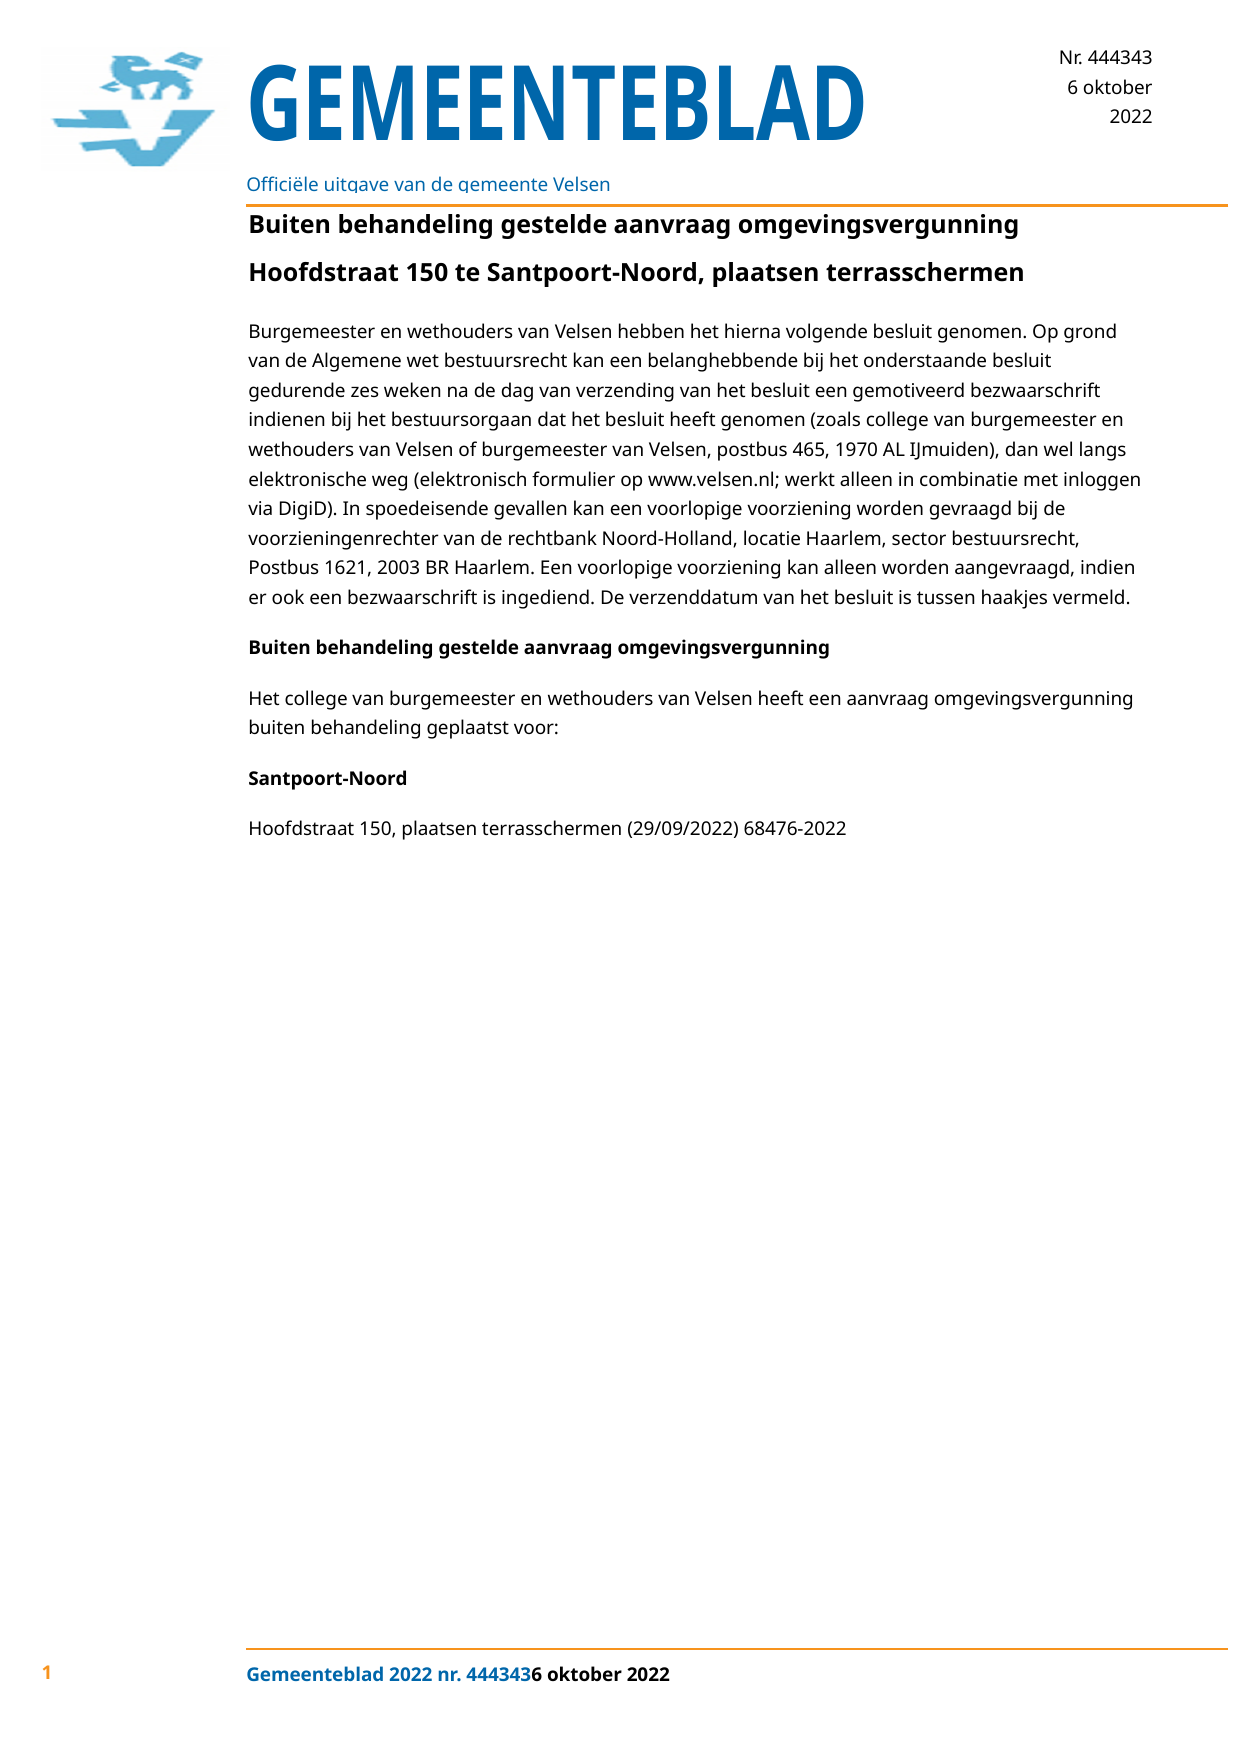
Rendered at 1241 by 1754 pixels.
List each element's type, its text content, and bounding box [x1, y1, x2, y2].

text Het college van burgemeester en wethouders van Velsen heeft een aanvraag omgevingsvergunning buiten behandeling geplaatst voor: [248, 685, 1152, 740]
text Buiten behandeling gestelde aanvraag omgevingsvergunning Hoofdstraat 150 te Santpoort-Noord, plaatsen terrasschermen [248, 207, 1152, 288]
picture [41, 47, 231, 172]
text Santpoort-Noord [248, 765, 1152, 791]
text Hoofdstraat 150, plaatsen terrasschermen (29/09/2022) 68476-2022 [248, 815, 1152, 841]
text Buiten behandeling gestelde aanvraag omgevingsvergunning [248, 634, 1152, 660]
text Burgemeester en wethouders van Velsen hebben het hierna volgende besluit genomen. Op grond van de Algemene wet bestuursrecht kan een belanghebbende bij het onderstaande besluit gedurende zes weken na de dag van verzending van het besluit een gemotiveerd bezwaarschrift indienen bij het bestuursorgaan dat het besluit heeft genomen (zoals college van burgemeester en wethouders van Velsen of burgemeester van Velsen, postbus 465, 1970 AL IJmuiden), dan wel langs elektronische weg (elektronisch formulier op www.velsen.nl; werkt alleen in combinatie met inloggen via DigiD). In spoedeisende gevallen kan een voorlopige voorziening worden gevraagd bij de voorzieningenrechter van de rechtbank Noord-Holland, locatie Haarlem, sector bestuursrecht, Postbus 1621, 2003 BR Haarlem. Een voorlopige voorziening kan alleen worden aangevraagd, indien er ook een bezwaarschrift is ingediend. De verzenddatum van het besluit is tussen haakjes vermeld. [248, 318, 1152, 610]
